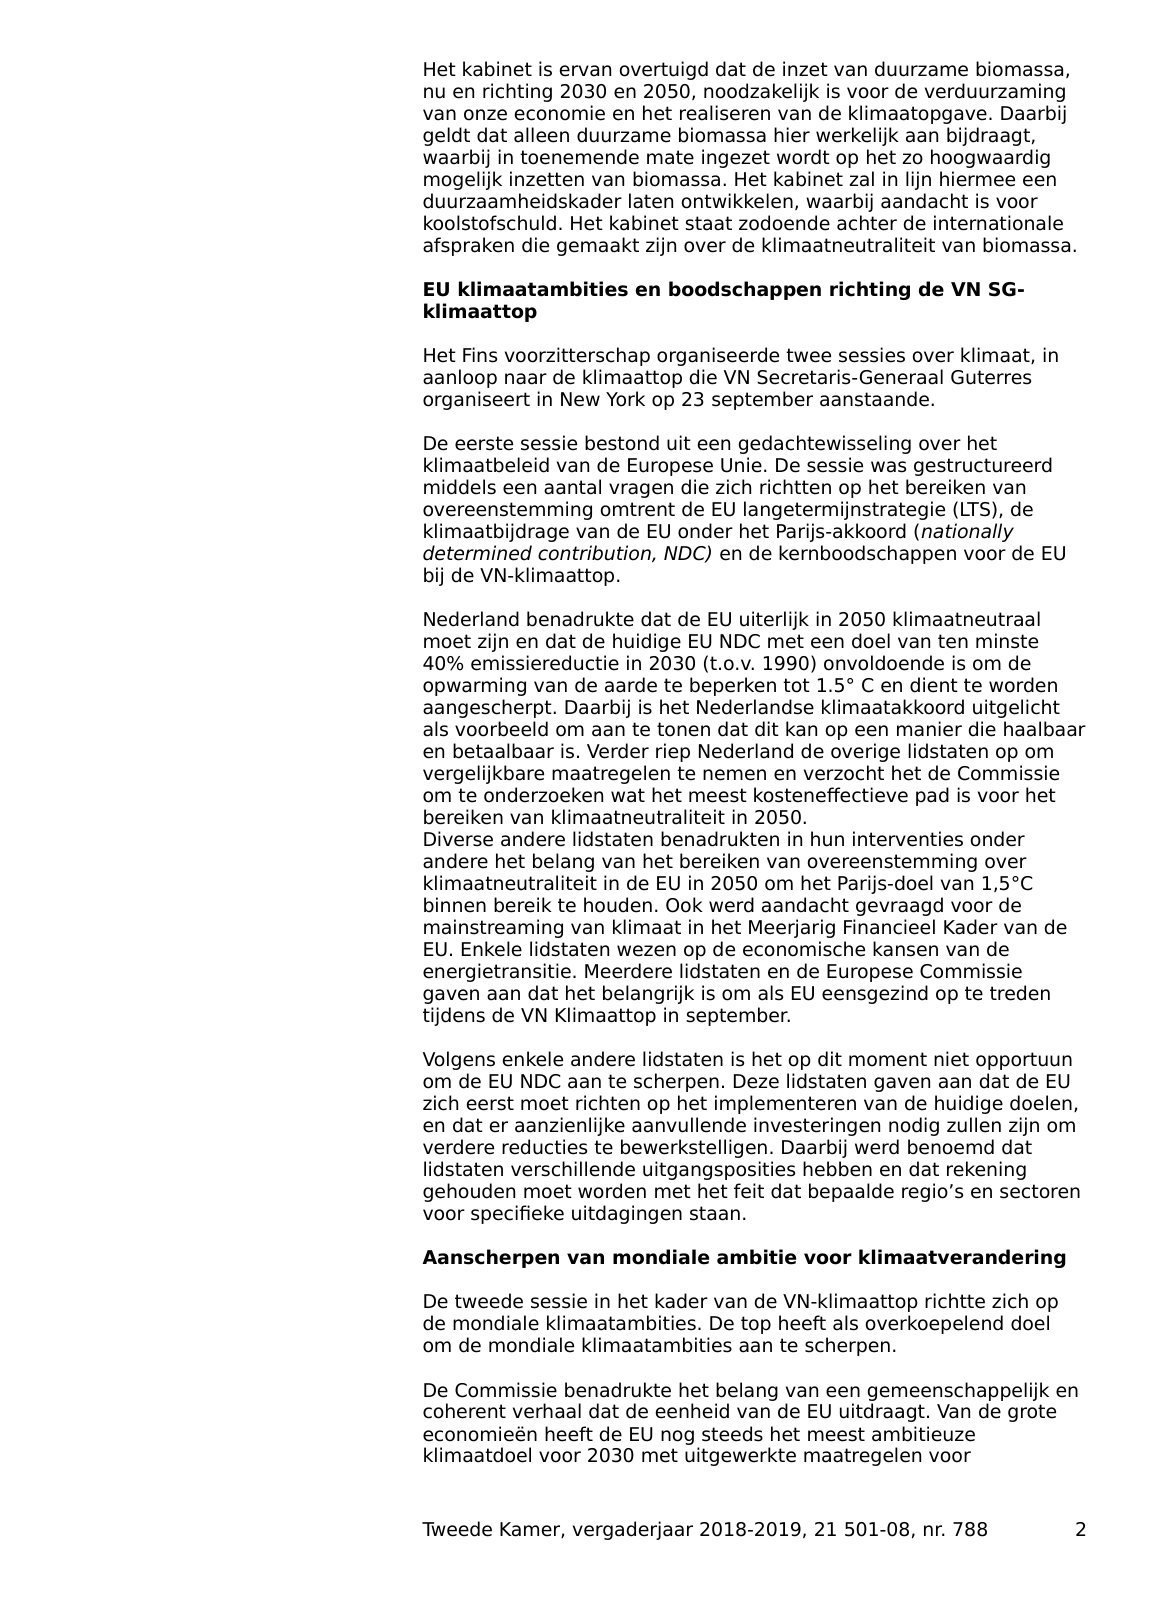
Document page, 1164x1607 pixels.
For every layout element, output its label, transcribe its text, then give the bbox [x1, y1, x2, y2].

text De eerste sessie bestond uit een gedachtewisseling over het klimaatbeleid van de Europese Unie. De sessie was gestructureerd middels een aantal vragen die zich richtten op het bereiken van overeenstemming omtrent de EU langetermijnstrategie (LTS), de klimaatbijdrage van de EU onder het Parijs-akkoord (nationally determined contribution, NDC) en de kernboodschappen voor de EU bij de VN-klimaattop. [422, 433, 1087, 587]
text Het kabinet is ervan overtuigd dat de inzet van duurzame biomassa, nu en richting 2030 en 2050, noodzakelijk is voor de verduurzaming van onze economie en het realiseren van de klimaatopgave. Daarbij geldt dat alleen duurzame biomassa hier werkelijk aan bijdraagt, waarbij in toenemende mate ingezet wordt op het zo hoogwaardig mogelijk inzetten van biomassa. Het kabinet zal in lijn hiermee een duurzaamheidskader laten ontwikkelen, waarbij aandacht is voor koolstofschuld. Het kabinet staat zodoende achter de internationale afspraken die gemaakt zijn over de klimaatneutraliteit van biomassa. [422, 59, 1087, 257]
text Diverse andere lidstaten benadrukten in hun interventies onder andere het belang van het bereiken van overeenstemming over klimaatneutraliteit in de EU in 2050 om het Parijs-doel van 1,5°C binnen bereik te houden. Ook werd aandacht gevraagd voor de mainstreaming van klimaat in het Meerjarig Financieel Kader van de EU. Enkele lidstaten wezen op de economische kansen van de energietransitie. Meerdere lidstaten en de Europese Commissie gaven aan dat het belangrijk is om als EU eensgezind op te treden tijdens de VN Klimaattop in september. [422, 829, 1087, 1027]
text De tweede sessie in het kader van de VN-klimaattop richtte zich op de mondiale klimaatambities. De top heeft als overkoepelend doel om de mondiale klimaatambities aan te scherpen. [422, 1291, 1087, 1357]
text Volgens enkele andere lidstaten is het op dit moment niet opportuun om de EU NDC aan te scherpen. Deze lidstaten gaven aan dat de EU zich eerst moet richten op het implementeren van de huidige doelen, en dat er aanzienlijke aanvullende investeringen nodig zullen zijn om verdere reducties te bewerkstelligen. Daarbij werd benoemd dat lidstaten verschillende uitgangsposities hebben en dat rekening gehouden moet worden met het feit dat bepaalde regio’s en sectoren voor specifieke uitdagingen staan. [422, 1049, 1087, 1225]
subtitle EU klimaatambities en boodschappen richting de VN SG-klimaattop [422, 279, 1087, 323]
text Nederland benadrukte dat de EU uiterlijk in 2050 klimaatneutraal moet zijn en dat de huidige EU NDC met een doel van ten minste 40% emissiereductie in 2030 (t.o.v. 1990) onvoldoende is om de opwarming van de aarde te beperken tot 1.5° C en dient te worden aangescherpt. Daarbij is het Nederlandse klimaatakkoord uitgelicht als voorbeeld om aan te tonen dat dit kan op een manier die haalbaar en betaalbaar is. Verder riep Nederland de overige lidstaten op om vergelijkbare maatregelen te nemen en verzocht het de Commissie om te onderzoeken wat het meest kosteneffectieve pad is voor het bereiken van klimaatneutraliteit in 2050. [422, 609, 1087, 829]
text Het Fins voorzitterschap organiseerde twee sessies over klimaat, in aanloop naar de klimaattop die VN Secretaris-Generaal Guterres organiseert in New York op 23 september aanstaande. [422, 345, 1087, 411]
subtitle Aanscherpen van mondiale ambitie voor klimaatverandering [422, 1247, 1087, 1269]
text De Commissie benadrukte het belang van een gemeenschappelijk en coherent verhaal dat de eenheid van de EU uitdraagt. Van de grote economieën heeft de EU nog steeds het meest ambitieuze klimaatdoel voor 2030 met uitgewerkte maatregelen voor [422, 1379, 1087, 1467]
